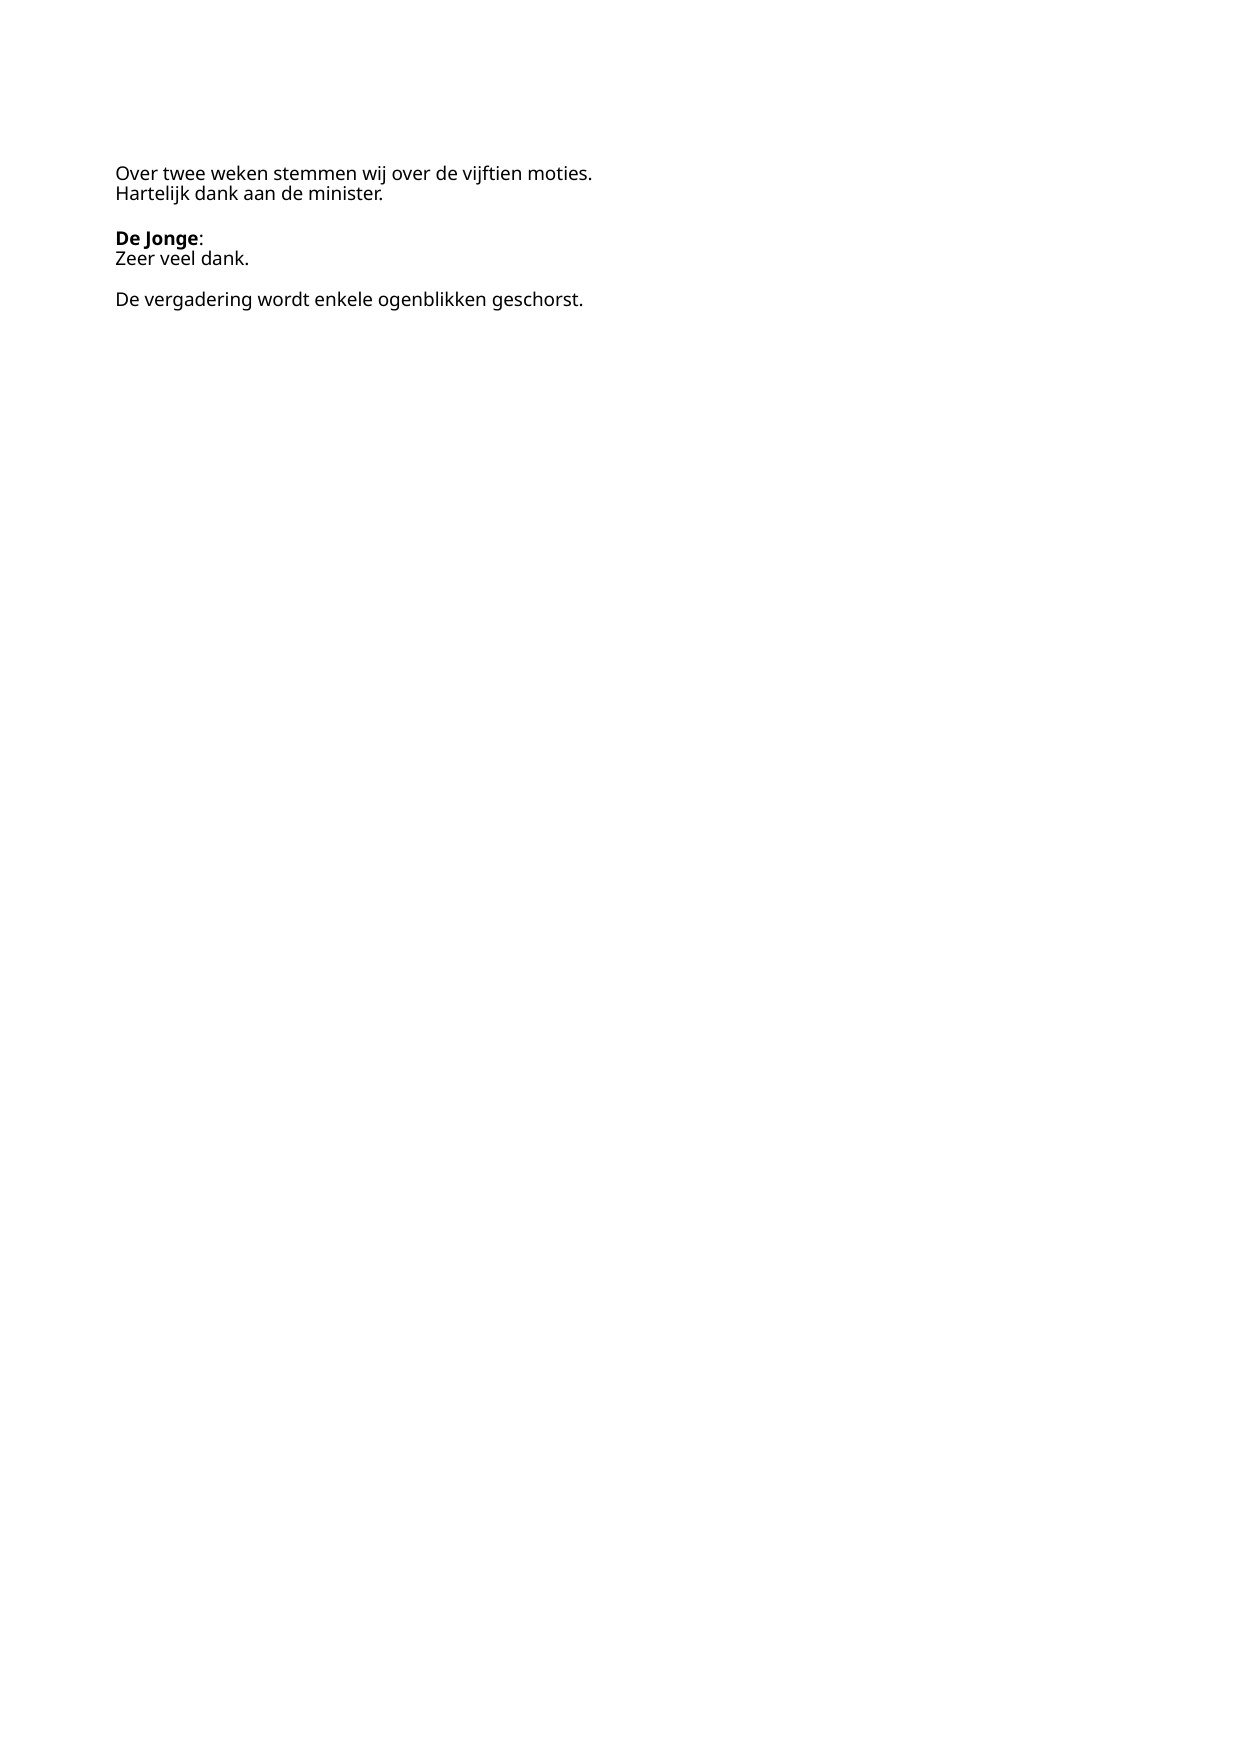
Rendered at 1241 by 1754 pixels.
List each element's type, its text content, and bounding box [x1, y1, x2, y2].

text Over twee weken stemmen wij over de vijftien moties. Hartelijk dank aan de minister. [115, 165, 605, 204]
text De vergadering wordt enkele ogenblikken geschorst. [115, 291, 605, 310]
text De Jonge: [115, 225, 605, 250]
text Zeer veel dank. [115, 250, 605, 270]
